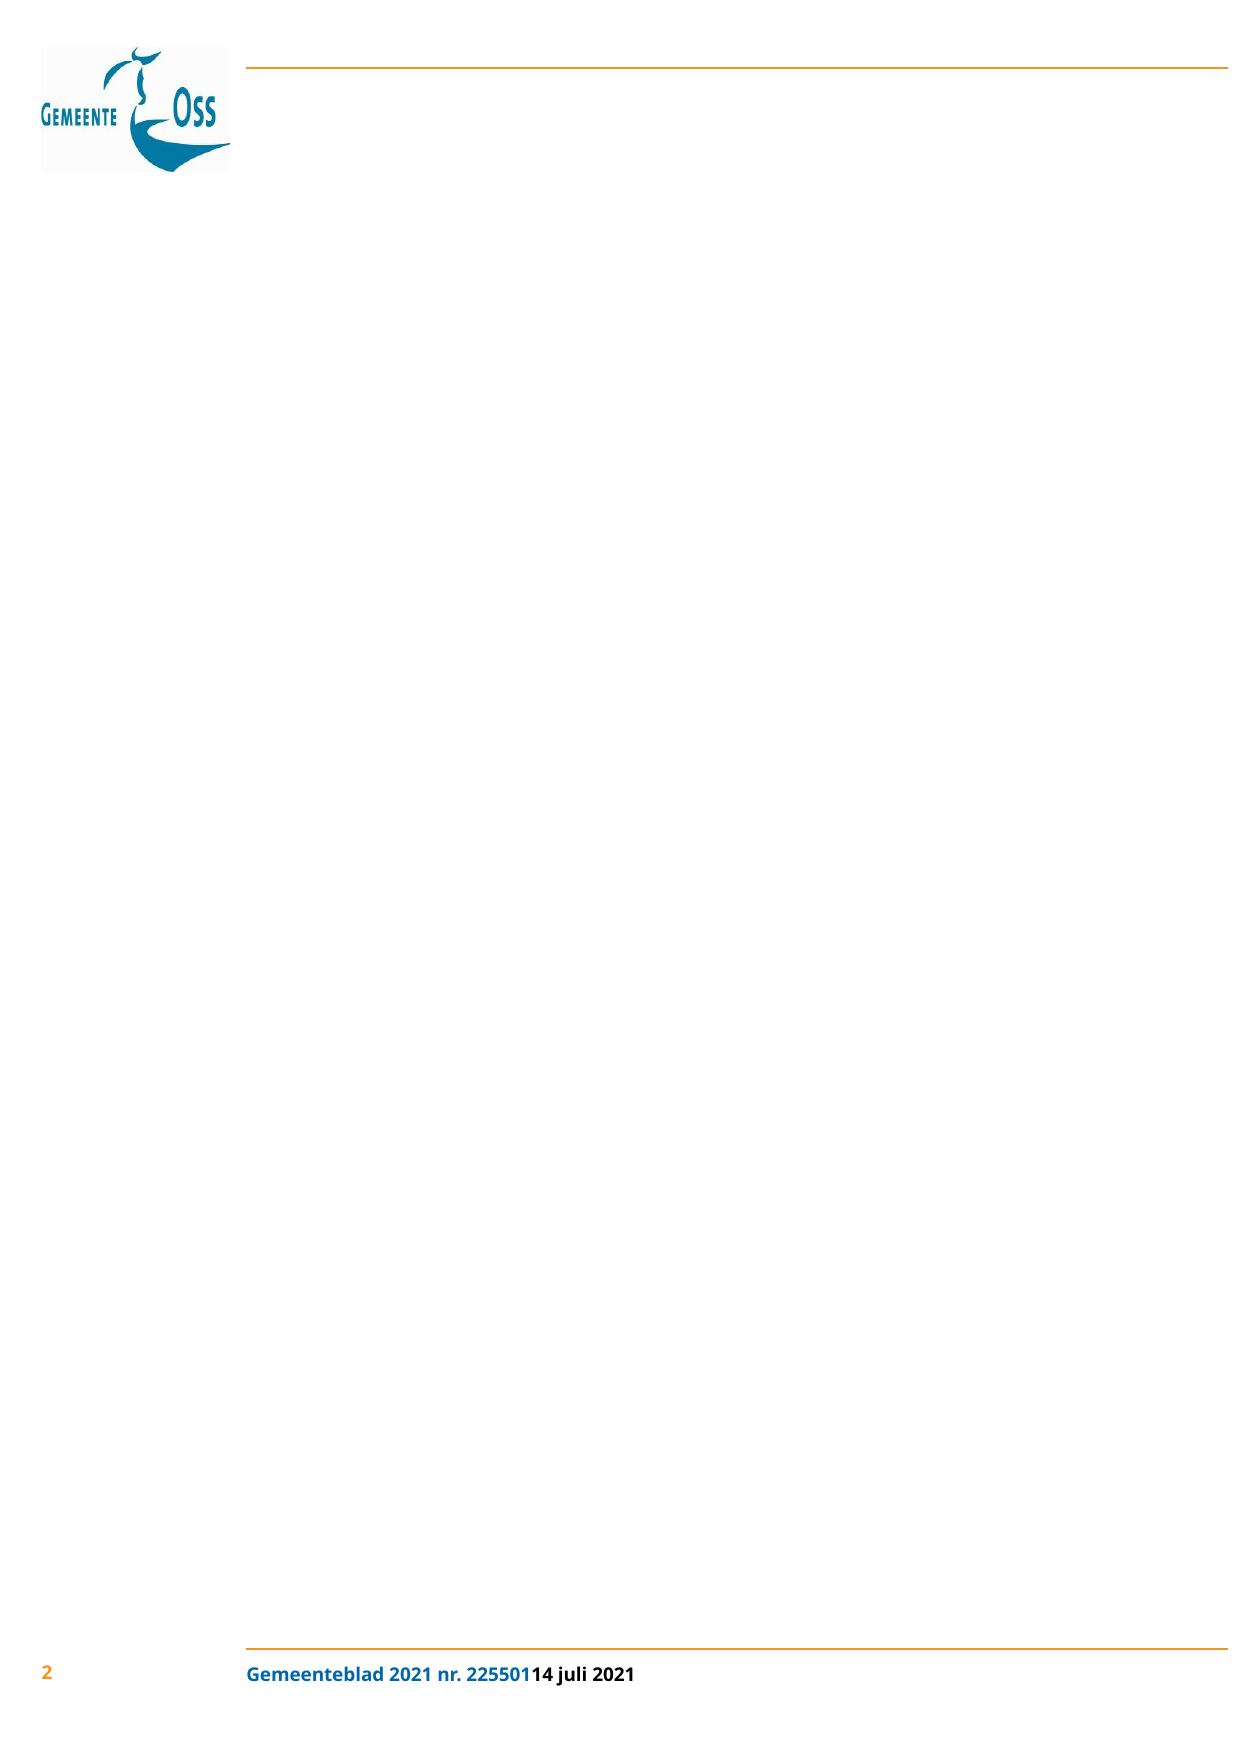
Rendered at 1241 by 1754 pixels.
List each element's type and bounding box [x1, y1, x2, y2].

picture [41, 47, 231, 172]
